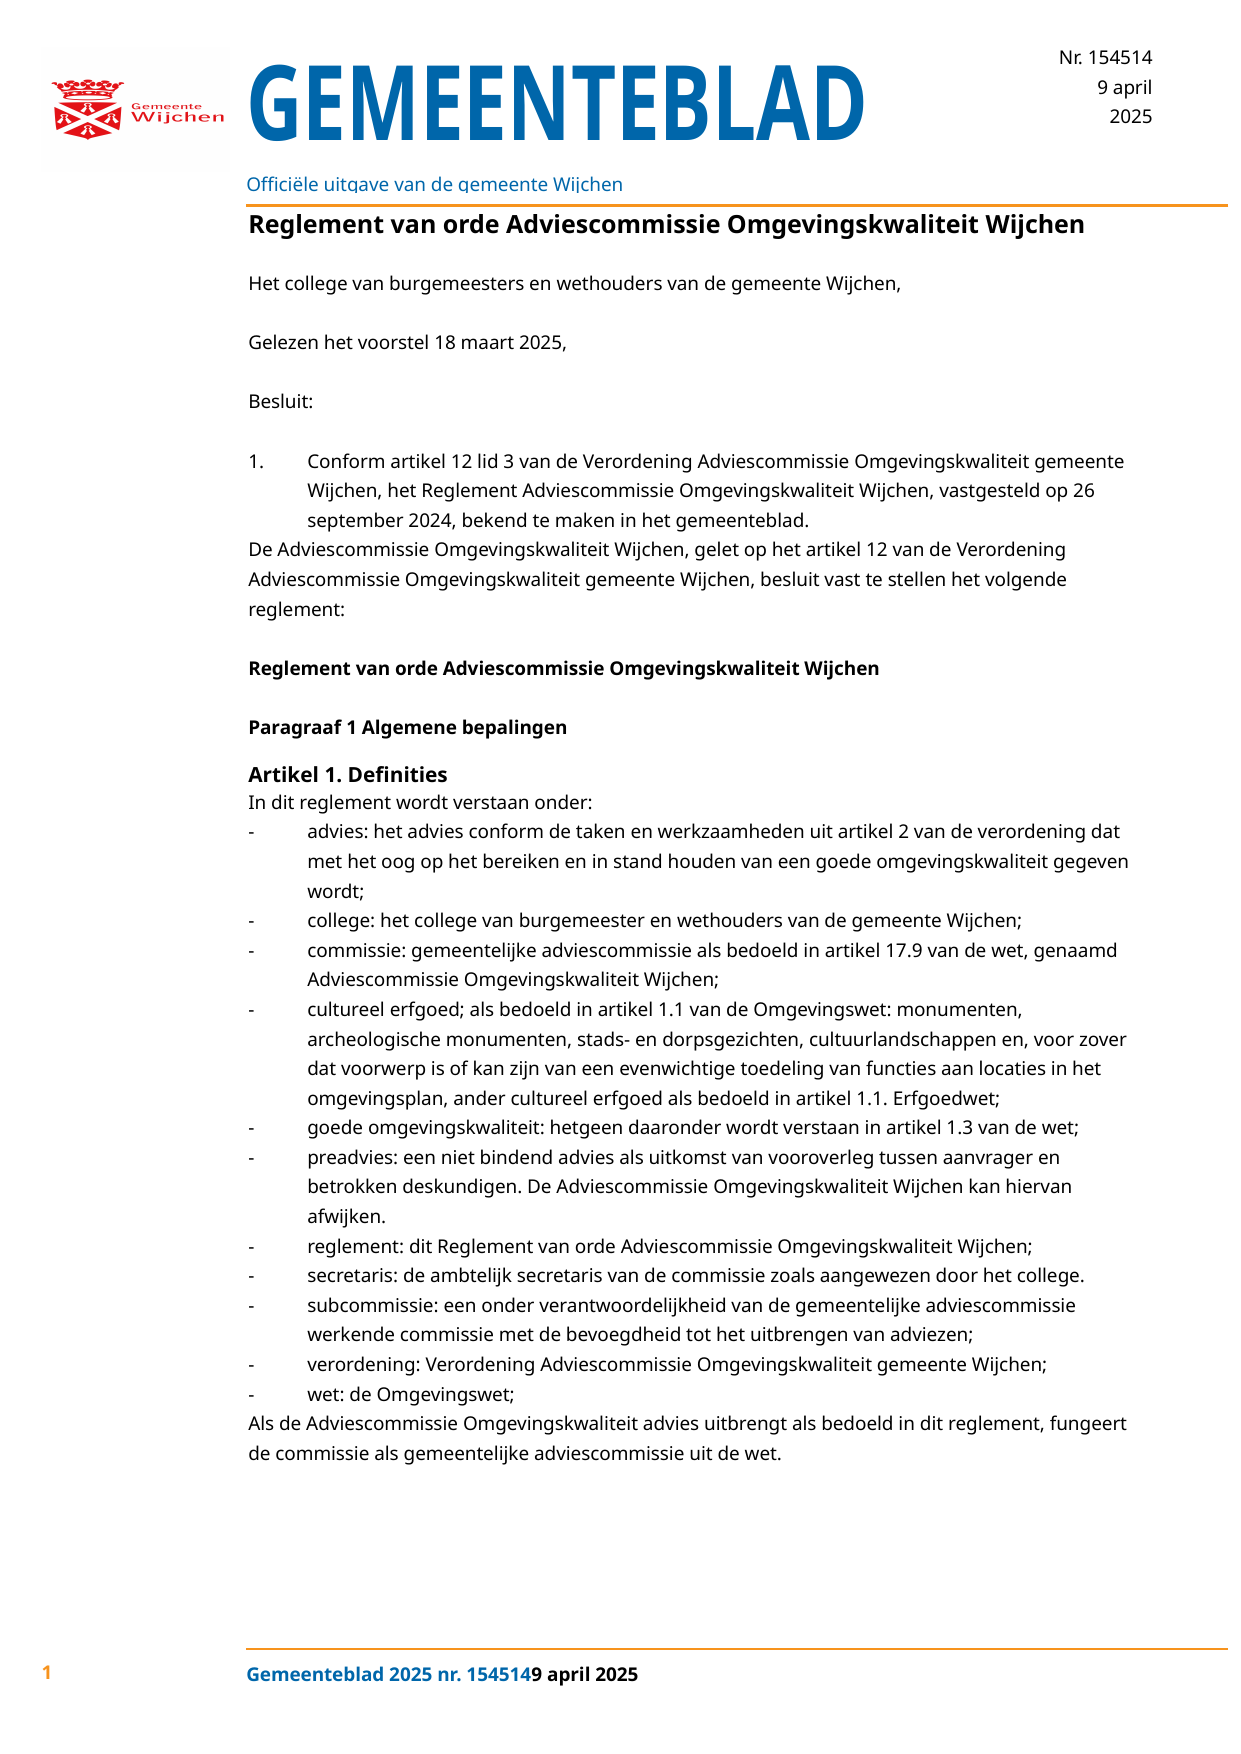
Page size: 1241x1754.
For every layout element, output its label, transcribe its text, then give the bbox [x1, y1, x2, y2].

text In dit reglement wordt verstaan onder: [248, 789, 1152, 815]
picture [41, 47, 231, 172]
list college: het college van burgemeester en wethouders van de gemeente Wijchen; [248, 907, 1152, 933]
text Als de Adviescommissie Omgevingskwaliteit advies uitbrengt als bedoeld in dit reglement, fungeert de commissie als gemeentelijke adviescommissie uit de wet. [248, 1410, 1152, 1466]
list secretaris: de ambtelijk secretaris van de commissie zoals aangewezen door het college. [248, 1262, 1152, 1288]
list advies: het advies conform de taken en werkzaamheden uit artikel 2 van de verordening dat met het oog op het bereiken en in stand houden van een goede omgevingskwaliteit gegeven wordt; [248, 819, 1152, 903]
text Reglement van orde Adviescommissie Omgevingskwaliteit Wijchen [248, 655, 1152, 681]
list reglement: dit Reglement van orde Adviescommissie Omgevingskwaliteit Wijchen; [248, 1233, 1152, 1258]
list preadvies: een niet bindend advies als uitkomst van vooroverleg tussen aanvrager en betrokken deskundigen. De Adviescommissie Omgevingskwaliteit Wijchen kan hiervan afwijken. [248, 1144, 1152, 1229]
text De Adviescommissie Omgevingskwaliteit Wijchen, gelet op het artikel 12 van de Verordening Adviescommissie Omgevingskwaliteit gemeente Wijchen, besluit vast te stellen het volgende reglement: [248, 537, 1152, 621]
list verordening: Verordening Adviescommissie Omgevingskwaliteit gemeente Wijchen; [248, 1351, 1152, 1377]
text Artikel 1. Definities [248, 761, 1152, 789]
list wet: de Omgevingswet; [248, 1381, 1152, 1406]
list Conform artikel 12 lid 3 van de Verordening Adviescommissie Omgevingskwaliteit gemeente Wijchen, het Reglement Adviescommissie Omgevingskwaliteit Wijchen, vastgesteld op 26 september 2024, bekend te maken in het gemeenteblad. [248, 448, 1152, 533]
list commissie: gemeentelijke adviescommissie als bedoeld in artikel 17.9 van de wet, genaamd Adviescommissie Omgevingskwaliteit Wijchen; [248, 937, 1152, 992]
text Het college van burgemeesters en wethouders van de gemeente Wijchen, [248, 270, 1152, 296]
list subcommissie: een onder verantwoordelijkheid van de gemeentelijke adviescommissie werkende commissie met de bevoegdheid tot het uitbrengen van adviezen; [248, 1292, 1152, 1347]
list goede omgevingskwaliteit: hetgeen daaronder wordt verstaan in artikel 1.3 van de wet; [248, 1114, 1152, 1140]
text Besluit: [248, 389, 1152, 414]
list cultureel erfgoed; als bedoeld in artikel 1.1 van de Omgevingswet: monumenten, archeologische monumenten, stads- en dorpsgezichten, cultuurlandschappen en, voor zover dat voorwerp is of kan zijn van een evenwichtige toedeling van functies aan locaties in het omgevingsplan, ander cultureel erfgoed als bedoeld in artikel 1.1. Erfgoedwet; [248, 996, 1152, 1111]
text Gelezen het voorstel 18 maart 2025, [248, 329, 1152, 355]
text Paragraaf 1 Algemene bepalingen [248, 714, 1152, 740]
text Reglement van orde Adviescommissie Omgevingskwaliteit Wijchen [248, 207, 1152, 241]
